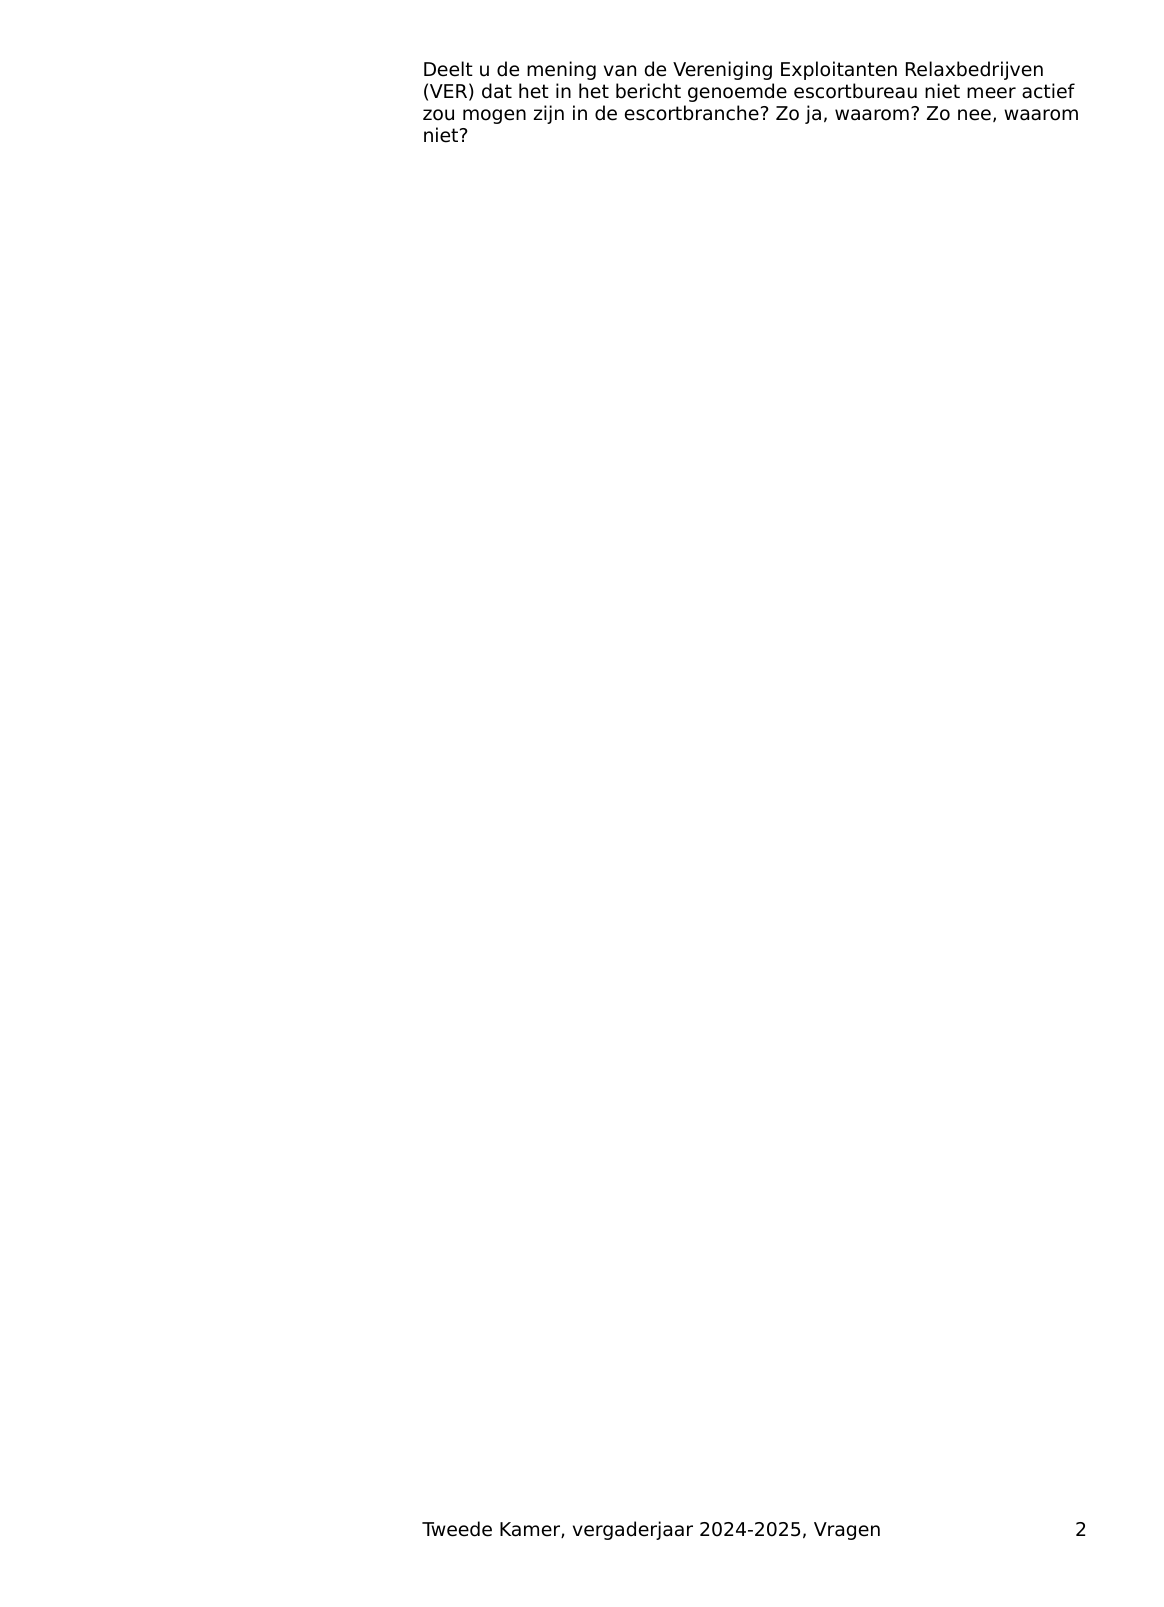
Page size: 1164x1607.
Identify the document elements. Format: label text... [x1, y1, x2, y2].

text Deelt u de mening van de Vereniging Exploitanten Relaxbedrijven (VER) dat het in het bericht genoemde escortbureau niet meer actief zou mogen zijn in de escortbranche? Zo ja, waarom? Zo nee, waarom niet? [422, 59, 1087, 147]
